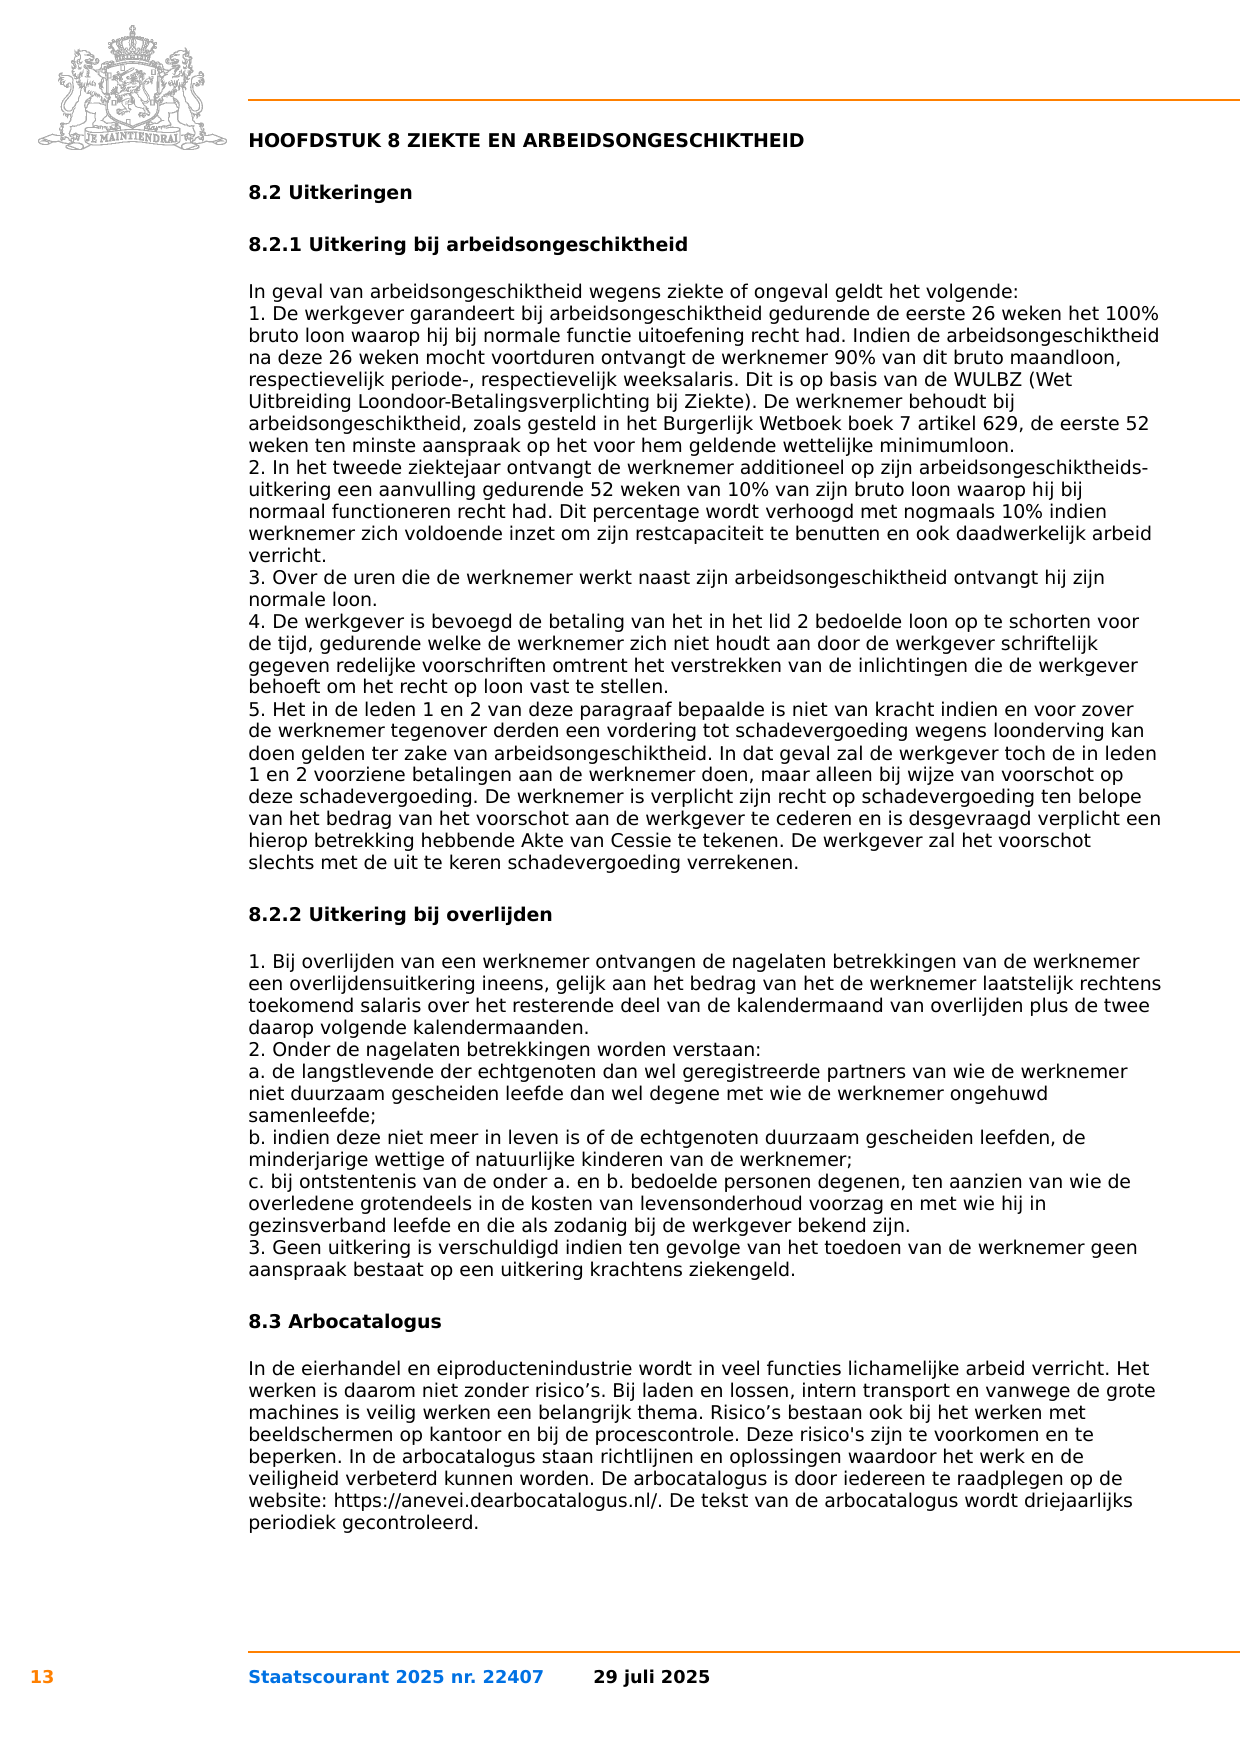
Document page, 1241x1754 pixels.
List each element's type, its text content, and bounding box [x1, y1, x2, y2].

text 1. De werkgever garandeert bij arbeidsongeschiktheid gedurende de eerste 26 weken het 100% bruto loon waarop hij bij normale functie uitoefening recht had. Indien de arbeidsongeschiktheid na deze 26 weken mocht voortduren ontvangt de werknemer 90% van dit bruto maandloon, respectievelijk periode-, respectievelijk weeksalaris. Dit is op basis van de WULBZ (Wet Uitbreiding Loondoor-Betalingsverplichting bij Ziekte). De werknemer behoudt bij arbeidsongeschiktheid, zoals gesteld in het Burgerlijk Wetboek boek 7 artikel 629, de eerste 52 weken ten minste aanspraak op het voor hem geldende wettelijke minimumloon. [248, 303, 1163, 457]
subtitle 8.2.2 Uitkering bij overlijden [248, 904, 1163, 926]
text 4. De werkgever is bevoegd de betaling van het in het lid 2 bedoelde loon op te schorten voor de tijd, gedurende welke de werknemer zich niet houdt aan door de werkgever schriftelijk gegeven redelijke voorschriften omtrent het verstrekken van de inlichtingen die de werkgever behoeft om het recht op loon vast te stellen. [248, 611, 1163, 698]
text 2. In het tweede ziektejaar ontvangt de werknemer additioneel op zijn arbeidsongeschiktheids-uitkering een aanvulling gedurende 52 weken van 10% van zijn bruto loon waarop hij bij normaal functioneren recht had. Dit percentage wordt verhoogd met nogmaals 10% indien werknemer zich voldoende inzet om zijn restcapaciteit te benutten en ook daadwerkelijk arbeid verricht. [248, 457, 1163, 567]
subtitle 8.2.1 Uitkering bij arbeidsongeschiktheid [248, 234, 1163, 256]
subtitle 8.2 Uitkeringen [248, 182, 1163, 204]
text b. indien deze niet meer in leven is of de echtgenoten duurzaam gescheiden leefden, de minderjarige wettige of natuurlijke kinderen van de werknemer; [248, 1127, 1163, 1171]
text 3. Geen uitkering is verschuldigd indien ten gevolge van het toedoen van de werknemer geen aanspraak bestaat op een uitkering krachtens ziekengeld. [248, 1237, 1163, 1281]
text c. bij ontstentenis van de onder a. en b. bedoelde personen degenen, ten aanzien van wie de overledene grotendeels in de kosten van levensonderhoud voorzag en met wie hij in gezinsverband leefde en die als zodanig bij de werkgever bekend zijn. [248, 1171, 1163, 1237]
text 1. Bij overlijden van een werknemer ontvangen de nagelaten betrekkingen van de werknemer een overlijdensuitkering ineens, gelijk aan het bedrag van het de werknemer laatstelijk rechtens toekomend salaris over het resterende deel van de kalendermaand van overlijden plus de twee daarop volgende kalendermaanden. [248, 951, 1163, 1039]
text In geval van arbeidsongeschiktheid wegens ziekte of ongeval geldt het volgende: [248, 281, 1163, 303]
text 5. Het in de leden 1 en 2 van deze paragraaf bepaalde is niet van kracht indien en voor zover de werknemer tegenover derden een vordering tot schadevergoeding wegens loonderving kan doen gelden ter zake van arbeidsongeschiktheid. In dat geval zal de werkgever toch de in leden 1 en 2 voorziene betalingen aan de werknemer doen, maar alleen bij wijze van voorschot op deze schadevergoeding. De werknemer is verplicht zijn recht op schadevergoeding ten belope van het bedrag van het voorschot aan de werkgever te cederen en is desgevraagd verplicht een hierop betrekking hebbende Akte van Cessie te tekenen. De werkgever zal het voorschot slechts met de uit te keren schadevergoeding verrekenen. [248, 698, 1163, 874]
text 3. Over de uren die de werknemer werkt naast zijn arbeidsongeschiktheid ontvangt hij zijn normale loon. [248, 567, 1163, 611]
subtitle HOOFDSTUK 8 ZIEKTE EN ARBEIDSONGESCHIKTHEID [248, 130, 1163, 152]
text 2. Onder de nagelaten betrekkingen worden verstaan: [248, 1039, 1163, 1061]
subtitle 8.3 Arbocatalogus [248, 1311, 1163, 1333]
text In de eierhandel en eiproductenindustrie wordt in veel functies lichamelijke arbeid verricht. Het werken is daarom niet zonder risico’s. Bij laden en lossen, intern transport en vanwege de grote machines is veilig werken een belangrijk thema. Risico’s bestaan ook bij het werken met beeldschermen op kantoor en bij de procescontrole. Deze risico's zijn te voorkomen en te beperken. In de arbocatalogus staan richtlijnen en oplossingen waardoor het werk en de veiligheid verbeterd kunnen worden. De arbocatalogus is door iedereen te raadplegen op de website: https://anevei.dearbocatalogus.nl/. De tekst van de arbocatalogus wordt driejaarlijks periodiek gecontroleerd. [248, 1358, 1163, 1534]
picture [38, 25, 227, 150]
text a. de langstlevende der echtgenoten dan wel geregistreerde partners van wie de werknemer niet duurzaam gescheiden leefde dan wel degene met wie de werknemer ongehuwd samenleefde; [248, 1061, 1163, 1127]
